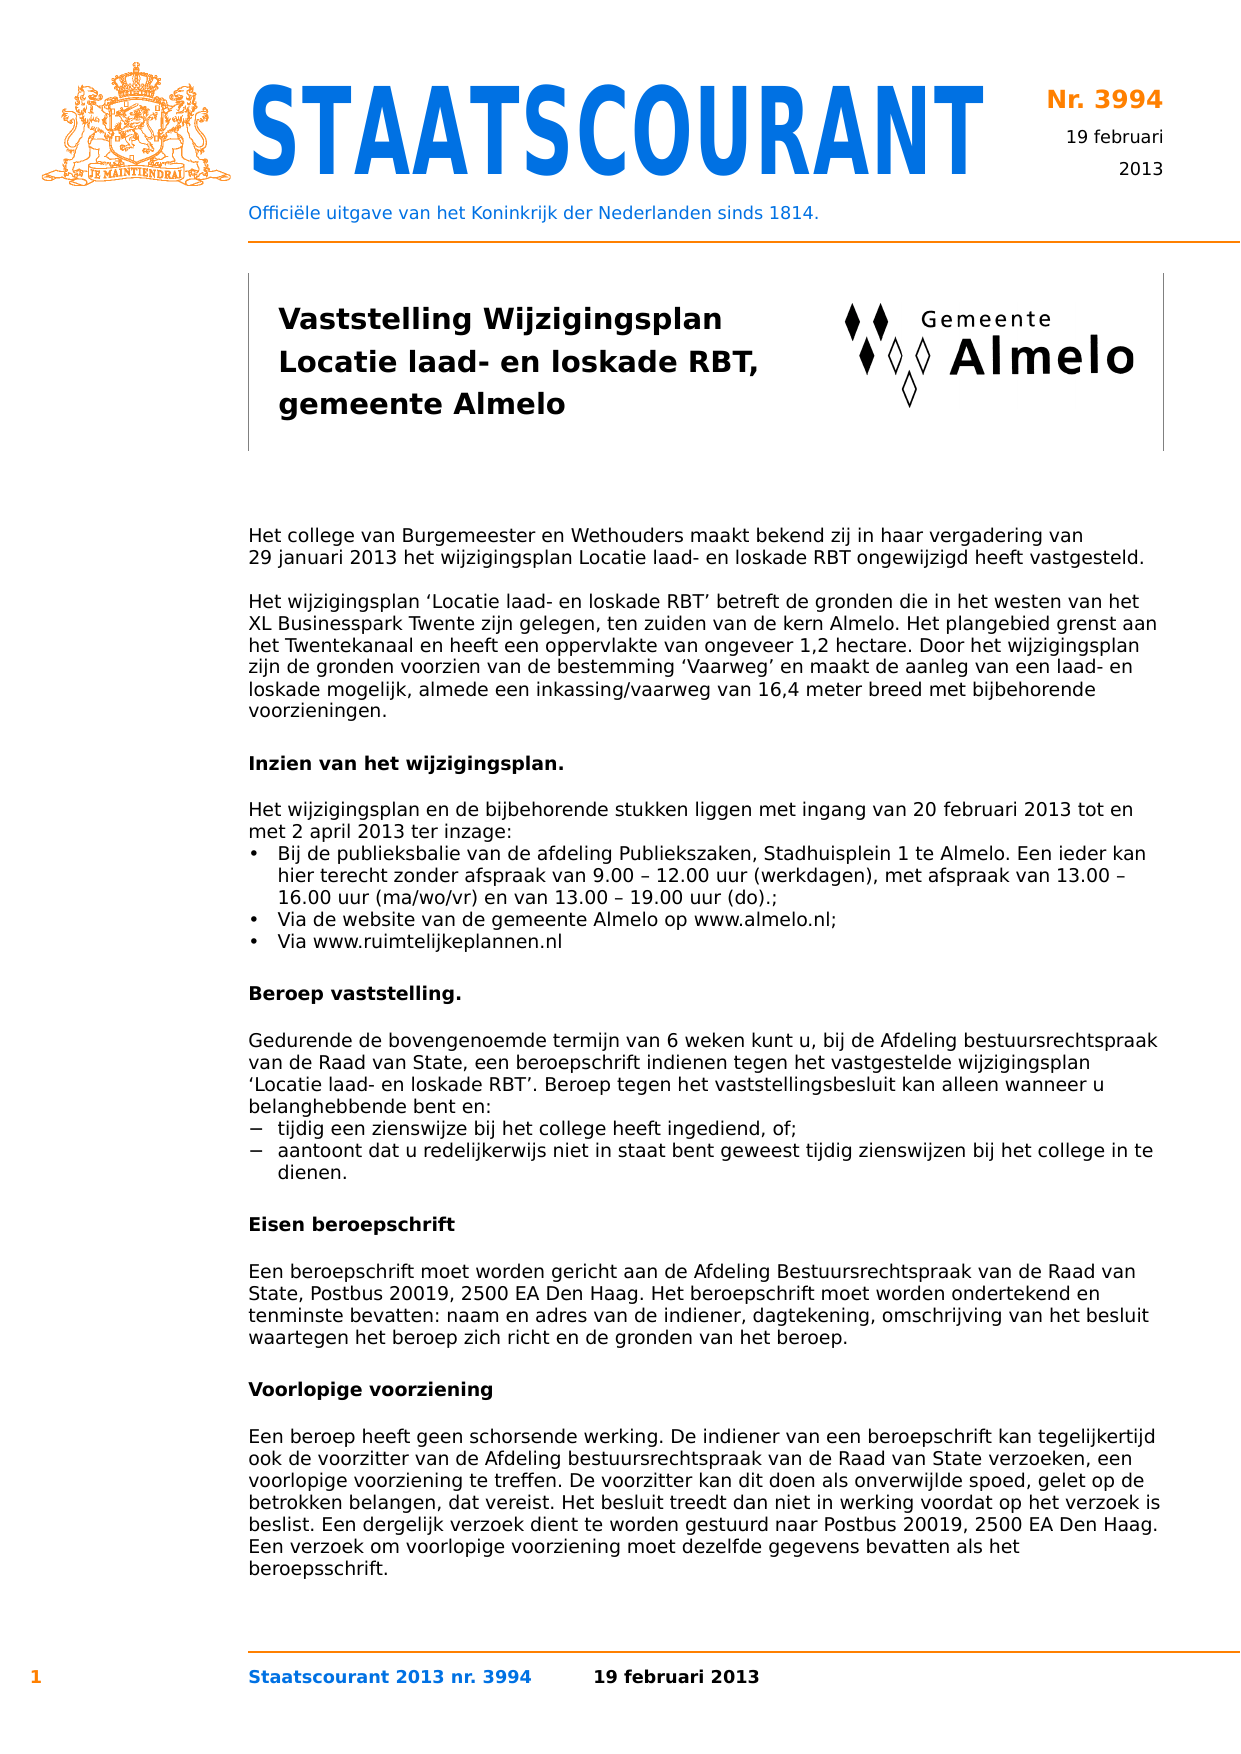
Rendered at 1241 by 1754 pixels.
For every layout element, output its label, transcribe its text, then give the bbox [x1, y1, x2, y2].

table_cell 2013 [998, 153, 1240, 203]
picture [844, 302, 1134, 409]
subtitle Beroep vaststelling. [248, 983, 1163, 1005]
text • Via de website van de gemeente Almelo op www.almelo.nl; [248, 909, 1163, 931]
text • Bij de publieksbalie van de afdeling Publiekszaken, Stadhuisplein 1 te Almelo. Een ieder kan hier terecht zonder afspraak van 9.00 – 12.00 uur (werkdagen), met afspraak van 13.00 – 16.00 uur (ma/wo/vr) en van 13.00 – 19.00 uur (do).; [248, 843, 1163, 909]
table_header STAATSCOURANT [248, 62, 998, 203]
text − aantoont dat u redelijkerwijs niet in staat bent geweest tijdig zienswijzen bij het college in te dienen. [248, 1140, 1163, 1184]
table_cell 19 februari [998, 121, 1240, 153]
subtitle Vaststelling Wijzigingsplan Locatie laad- en loskade RBT, gemeente Almelo [249, 273, 1163, 451]
text Gedurende de bovengenoemde termijn van 6 weken kunt u, bij de Afdeling bestuursrechtspraak van de Raad van State, een beroepschrift indienen tegen het vastgestelde wijzigingsplan ‘Locatie laad- en loskade RBT’. Beroep tegen het vaststellingsbesluit kan alleen wanneer u belanghebbende bent en: [248, 1030, 1163, 1118]
table_header [25, 62, 248, 241]
subtitle Eisen beroepschrift [248, 1214, 1163, 1236]
text − tijdig een zienswijze bij het college heeft ingediend, of; [248, 1118, 1163, 1140]
text • Via www.ruimtelijkeplannen.nl [248, 931, 1163, 953]
subtitle Inzien van het wijzigingsplan. [248, 752, 1163, 774]
subtitle Voorlopige voorziening [248, 1379, 1163, 1401]
table_cell Officiële uitgave van het Koninkrijk der Nederlanden sinds 1814. [248, 203, 1240, 241]
text Het wijzigingsplan en de bijbehorende stukken liggen met ingang van 20 februari 2013 tot en met 2 april 2013 ter inzage: [248, 799, 1163, 843]
table_header Nr. 3994 [998, 62, 1240, 121]
text Een beroep heeft geen schorsende werking. De indiener van een beroepschrift kan tegelijkertijd ook de voorzitter van de Afdeling bestuursrechtspraak van de Raad van State verzoeken, een voorlopige voorziening te treffen. De voorzitter kan dit doen als onverwijlde spoed, gelet op de betrokken belangen, dat vereist. Het besluit treedt dan niet in werking voordat op het verzoek is beslist. Een dergelijk verzoek dient te worden gestuurd naar Postbus 20019, 2500 EA Den Haag. Een verzoek om voorlopige voorziening moet dezelfde gegevens bevatten als het beroepsschrift. [248, 1426, 1163, 1580]
text Het wijzigingsplan ‘Locatie laad- en loskade RBT’ betreft de gronden die in het westen van het XL Businesspark Twente zijn gelegen, ten zuiden van de kern Almelo. Het plangebied grenst aan het Twentekanaal en heeft een oppervlakte van ongeveer 1,2 hectare. Door het wijzigingsplan zijn de gronden voorzien van de bestemming ‘Vaarweg’ en maakt de aanleg van een laad- en loskade mogelijk, almede een inkassing/vaarweg van 16,4 meter breed met bijbehorende voorzieningen. [248, 591, 1163, 722]
text Het college van Burgemeester en Wethouders maakt bekend zij in haar vergadering van 29 januari 2013 het wijzigingsplan Locatie laad- en loskade RBT ongewijzigd heeft vastgesteld. [248, 525, 1163, 569]
picture [41, 62, 231, 186]
text Een beroepschrift moet worden gericht aan de Afdeling Bestuursrechtspraak van de Raad van State, Postbus 20019, 2500 EA Den Haag. Het beroepschrift moet worden ondertekend en tenminste bevatten: naam en adres van de indiener, dagtekening, omschrijving van het besluit waartegen het beroep zich richt en de gronden van het beroep. [248, 1261, 1163, 1349]
